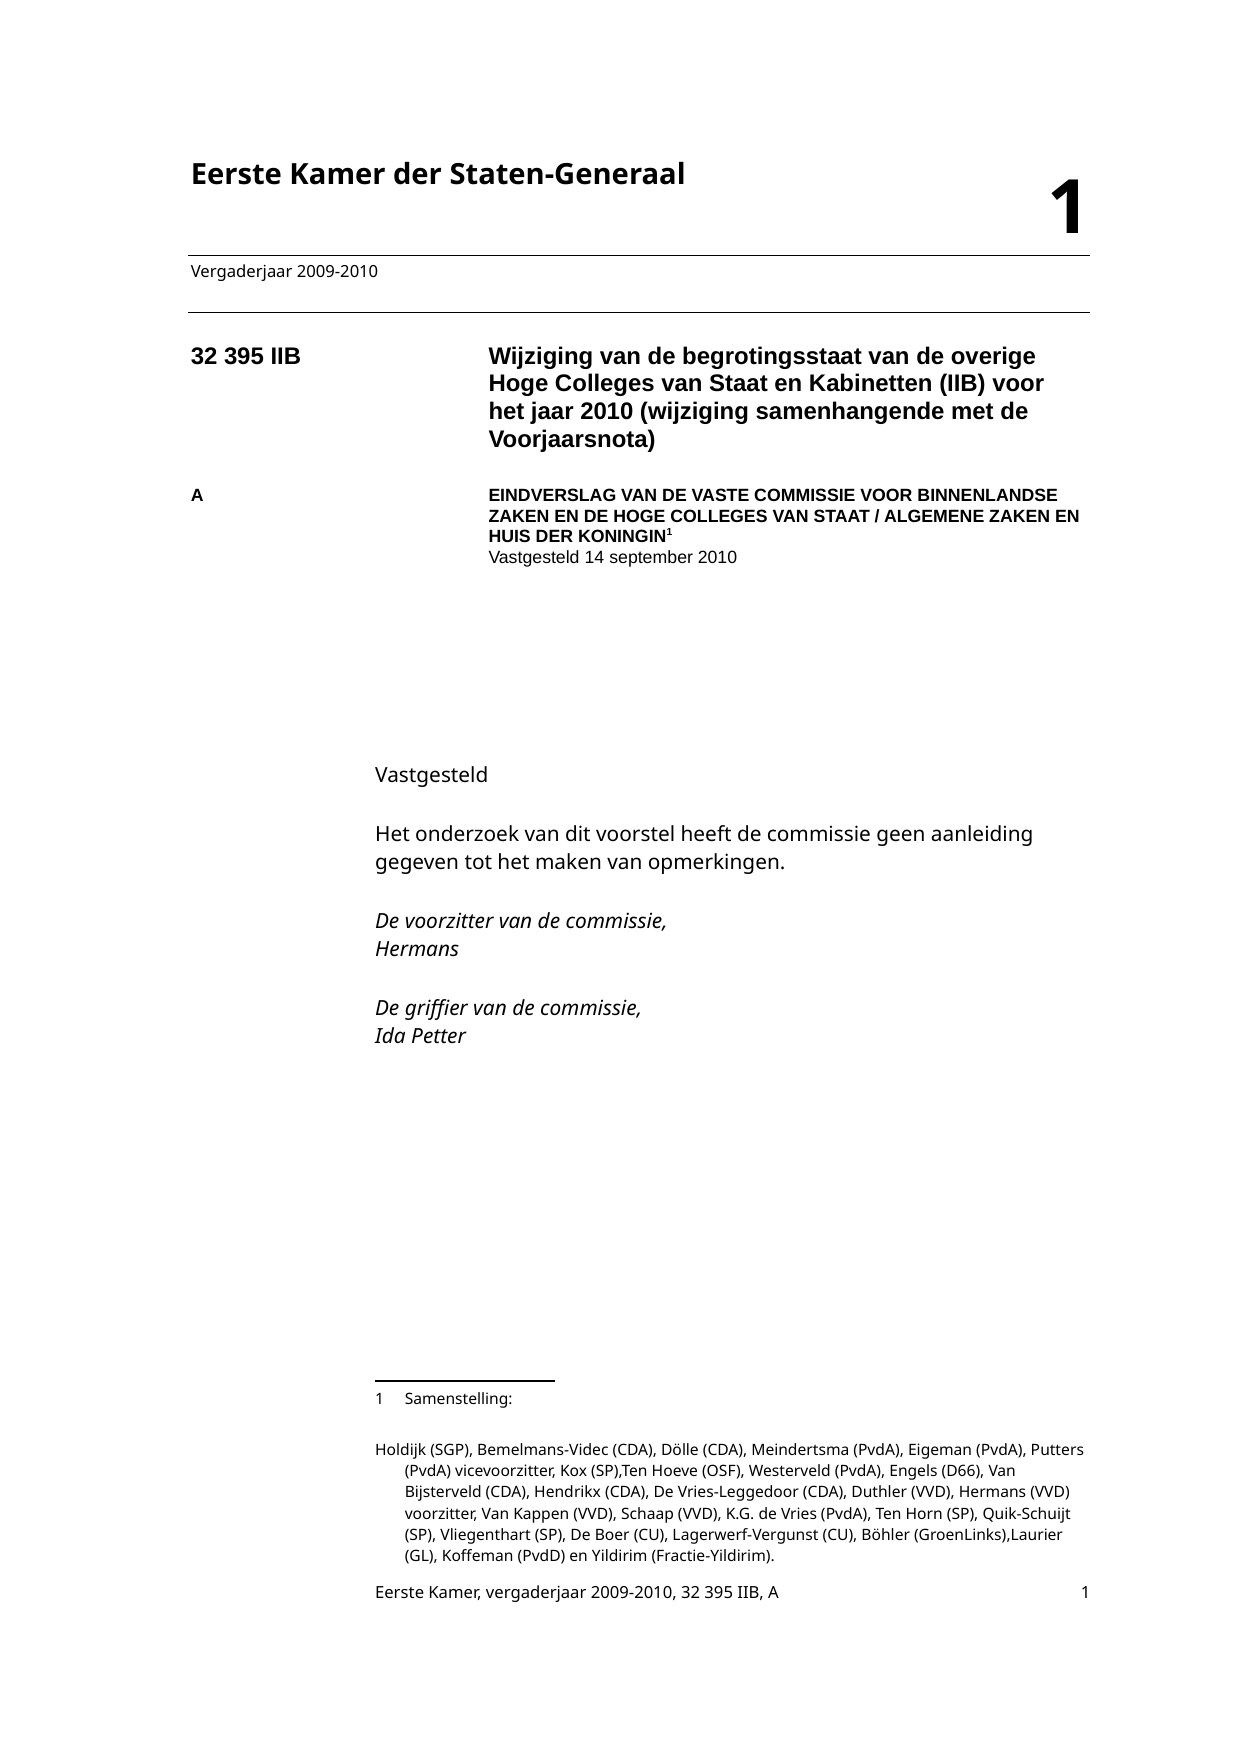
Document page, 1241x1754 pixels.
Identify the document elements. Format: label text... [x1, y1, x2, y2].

text Het onderzoek van dit voorstel heeft de commissie geen aanleiding gegeven tot het maken van opmerkingen. [375, 819, 1090, 876]
text Ida Petter [375, 1021, 1090, 1049]
table_cell [188, 313, 485, 339]
table_cell EINDVERSLAG VAN DE VASTE COMMISSIE VOOR BINNENLANDSE ZAKEN EN DE HOGE COLLEGES VAN STAAT / ALGEMENE ZAKEN EN HUIS DER KONINGIN Vastgesteld 14 september 2010 [485, 482, 1090, 642]
table_cell [485, 313, 1090, 339]
text De griffier van de commissie, [375, 993, 1090, 1021]
table_cell [485, 256, 1090, 312]
table_header Eerste Kamer der Staten-Generaal [188, 150, 909, 255]
text De voorzitter van de commissie, [375, 906, 1090, 934]
text Vastgesteld [375, 761, 1090, 789]
text Hermans [375, 934, 1090, 963]
table_header 1 [910, 150, 1090, 255]
table_cell Wijziging van de begrotingsstaat van de overige Hoge Colleges van Staat en Kabinetten (IIB) voor het jaar 2010 (wijziging samenhangende met de Voorjaarsnota) [485, 339, 1090, 482]
table_cell Vergaderjaar 2009-2010 [188, 256, 485, 312]
table_cell A [188, 482, 485, 642]
table_cell 32 395 IIB [188, 339, 485, 482]
